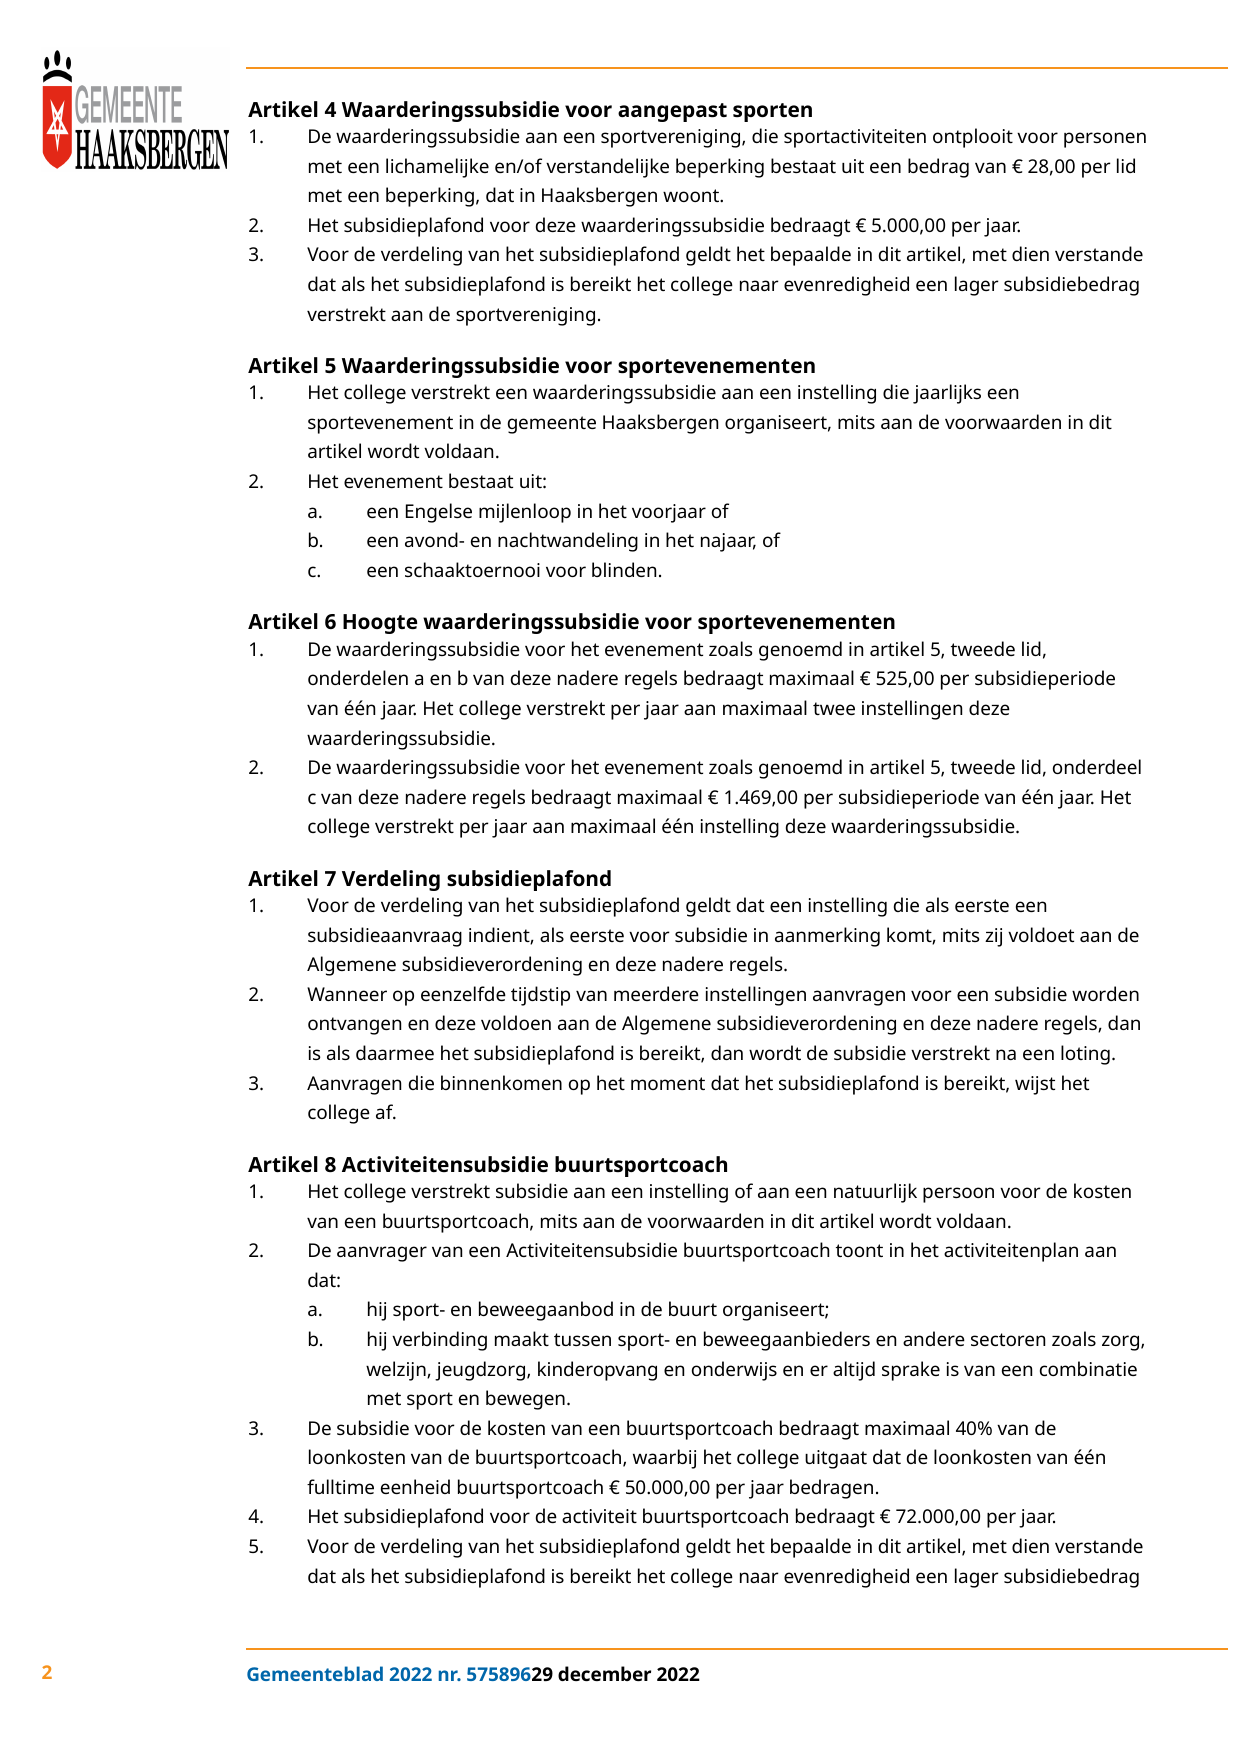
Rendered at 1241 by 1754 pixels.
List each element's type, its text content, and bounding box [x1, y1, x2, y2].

text Artikel 8 Activiteitensubsidie buurtsportcoach [248, 1150, 1152, 1178]
list De subsidie voor de kosten van een buurtsportcoach bedraagt maximaal 40% van de loonkosten van de buurtsportcoach, waarbij het college uitgaat dat de loonkosten van één fulltime eenheid buurtsportcoach € 50.000,00 per jaar bedragen. [248, 1415, 1152, 1500]
list De waarderingssubsidie voor het evenement zoals genoemd in artikel 5, tweede lid, onderdelen a en b van deze nadere regels bedraagt maximaal € 525,00 per subsidieperiode van één jaar. Het college verstrekt per jaar aan maximaal twee instellingen deze waarderingssubsidie. [248, 636, 1152, 750]
list Voor de verdeling van het subsidieplafond geldt het bepaalde in dit artikel, met dien verstande dat als het subsidieplafond is bereikt het college naar evenredigheid een lager subsidiebedrag verstrekt aan de sportvereniging. [248, 242, 1152, 326]
list een Engelse mijlenloop in het voorjaar of [307, 498, 1152, 524]
list een schaaktoernooi voor blinden. [307, 557, 1152, 583]
list Het subsidieplafond voor de activiteit buurtsportcoach bedraagt € 72.000,00 per jaar. [248, 1504, 1152, 1529]
list De waarderingssubsidie aan een sportvereniging, die sportactiviteiten ontplooit voor personen met een lichamelijke en/of verstandelijke beperking bestaat uit een bedrag van € 28,00 per lid met een beperking, dat in Haaksbergen woont. [248, 123, 1152, 208]
text Artikel 5 Waarderingssubsidie voor sportevenementen [248, 351, 1152, 379]
list hij verbinding maakt tussen sport- en beweegaanbieders en andere sectoren zoals zorg, welzijn, jeugdzorg, kinderopvang en onderwijs en er altijd sprake is van een combinatie met sport en bewegen. [307, 1326, 1152, 1411]
list een avond- en nachtwandeling in het najaar, of [307, 527, 1152, 553]
list De aanvrager van een Activiteitensubsidie buurtsportcoach toont in het activiteitenplan aan dat: [248, 1237, 1152, 1293]
list Het college verstrekt subsidie aan een instelling of aan een natuurlijk persoon voor de kosten van een buurtsportcoach, mits aan de voorwaarden in dit artikel wordt voldaan. [248, 1178, 1152, 1233]
list Het evenement bestaat uit: [248, 468, 1152, 494]
list Voor de verdeling van het subsidieplafond geldt het bepaalde in dit artikel, met dien verstande dat als het subsidieplafond is bereikt het college naar evenredigheid een lager subsidiebedrag [248, 1533, 1152, 1588]
list De waarderingssubsidie voor het evenement zoals genoemd in artikel 5, tweede lid, onderdeel c van deze nadere regels bedraagt maximaal € 1.469,00 per subsidieperiode van één jaar. Het college verstrekt per jaar aan maximaal één instelling deze waarderingssubsidie. [248, 754, 1152, 839]
list Wanneer op eenzelfde tijdstip van meerdere instellingen aanvragen voor een subsidie worden ontvangen en deze voldoen aan de Algemene subsidieverordening en deze nadere regels, dan is als daarmee het subsidieplafond is bereikt, dan wordt de subsidie verstrekt na een loting. [248, 981, 1152, 1066]
list hij sport- en beweegaanbod in de buurt organiseert; [307, 1297, 1152, 1322]
list Het subsidieplafond voor deze waarderingssubsidie bedraagt € 5.000,00 per jaar. [248, 212, 1152, 238]
list Aanvragen die binnenkomen op het moment dat het subsidieplafond is bereikt, wijst het college af. [248, 1070, 1152, 1125]
text Artikel 4 Waarderingssubsidie voor aangepast sporten [248, 95, 1152, 123]
picture [41, 47, 231, 172]
list Het college verstrekt een waarderingssubsidie aan een instelling die jaarlijks een sportevenement in de gemeente Haaksbergen organiseert, mits aan de voorwaarden in dit artikel wordt voldaan. [248, 379, 1152, 464]
text Artikel 7 Verdeling subsidieplafond [248, 864, 1152, 892]
list Voor de verdeling van het subsidieplafond geldt dat een instelling die als eerste een subsidieaanvraag indient, als eerste voor subsidie in aanmerking komt, mits zij voldoet aan de Algemene subsidieverordening en deze nadere regels. [248, 892, 1152, 977]
text Artikel 6 Hoogte waarderingssubsidie voor sportevenementen [248, 607, 1152, 636]
